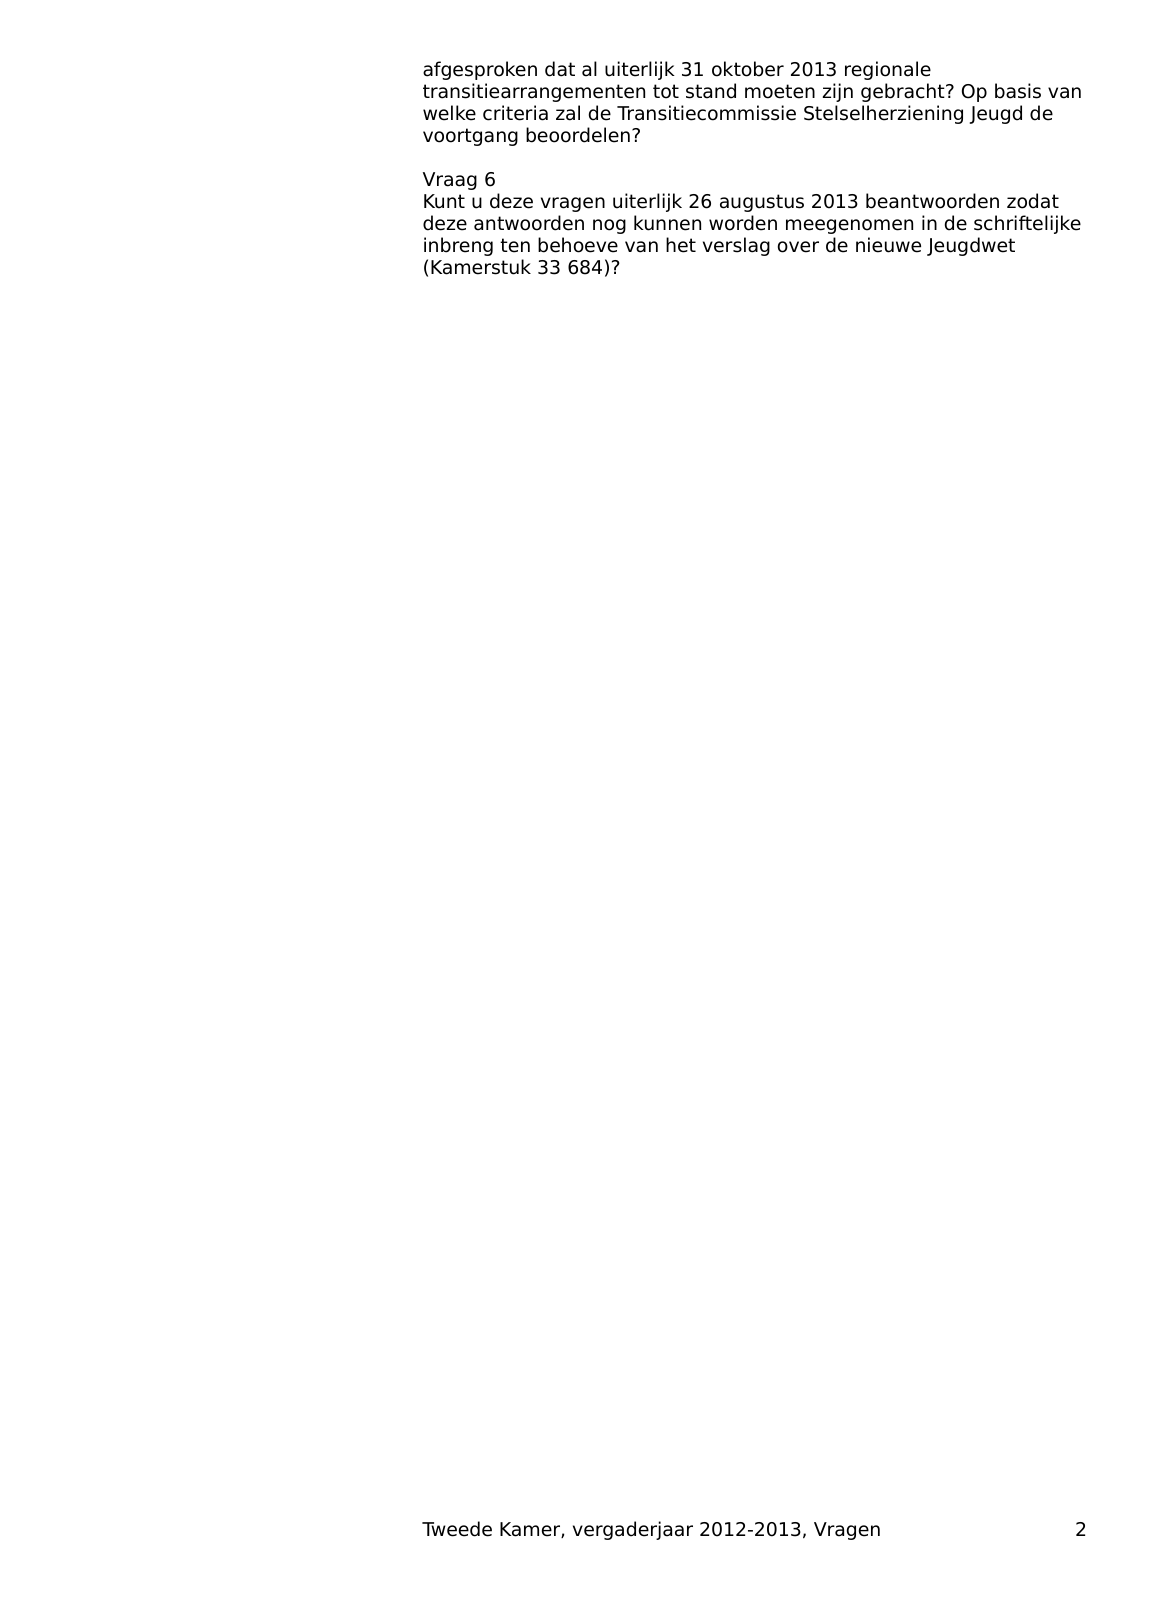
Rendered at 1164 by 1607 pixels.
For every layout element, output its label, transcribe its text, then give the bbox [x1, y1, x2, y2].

text Kunt u deze vragen uiterlijk 26 augustus 2013 beantwoorden zodat deze antwoorden nog kunnen worden meegenomen in de schriftelijke inbreng ten behoeve van het verslag over de nieuwe Jeugdwet (Kamerstuk 33 684)? [422, 191, 1087, 279]
text Vraag 6 [422, 169, 1087, 191]
text afgesproken dat al uiterlijk 31 oktober 2013 regionale transitiearrangementen tot stand moeten zijn gebracht? Op basis van welke criteria zal de Transitiecommissie Stelselherziening Jeugd de voortgang beoordelen? [422, 59, 1087, 147]
